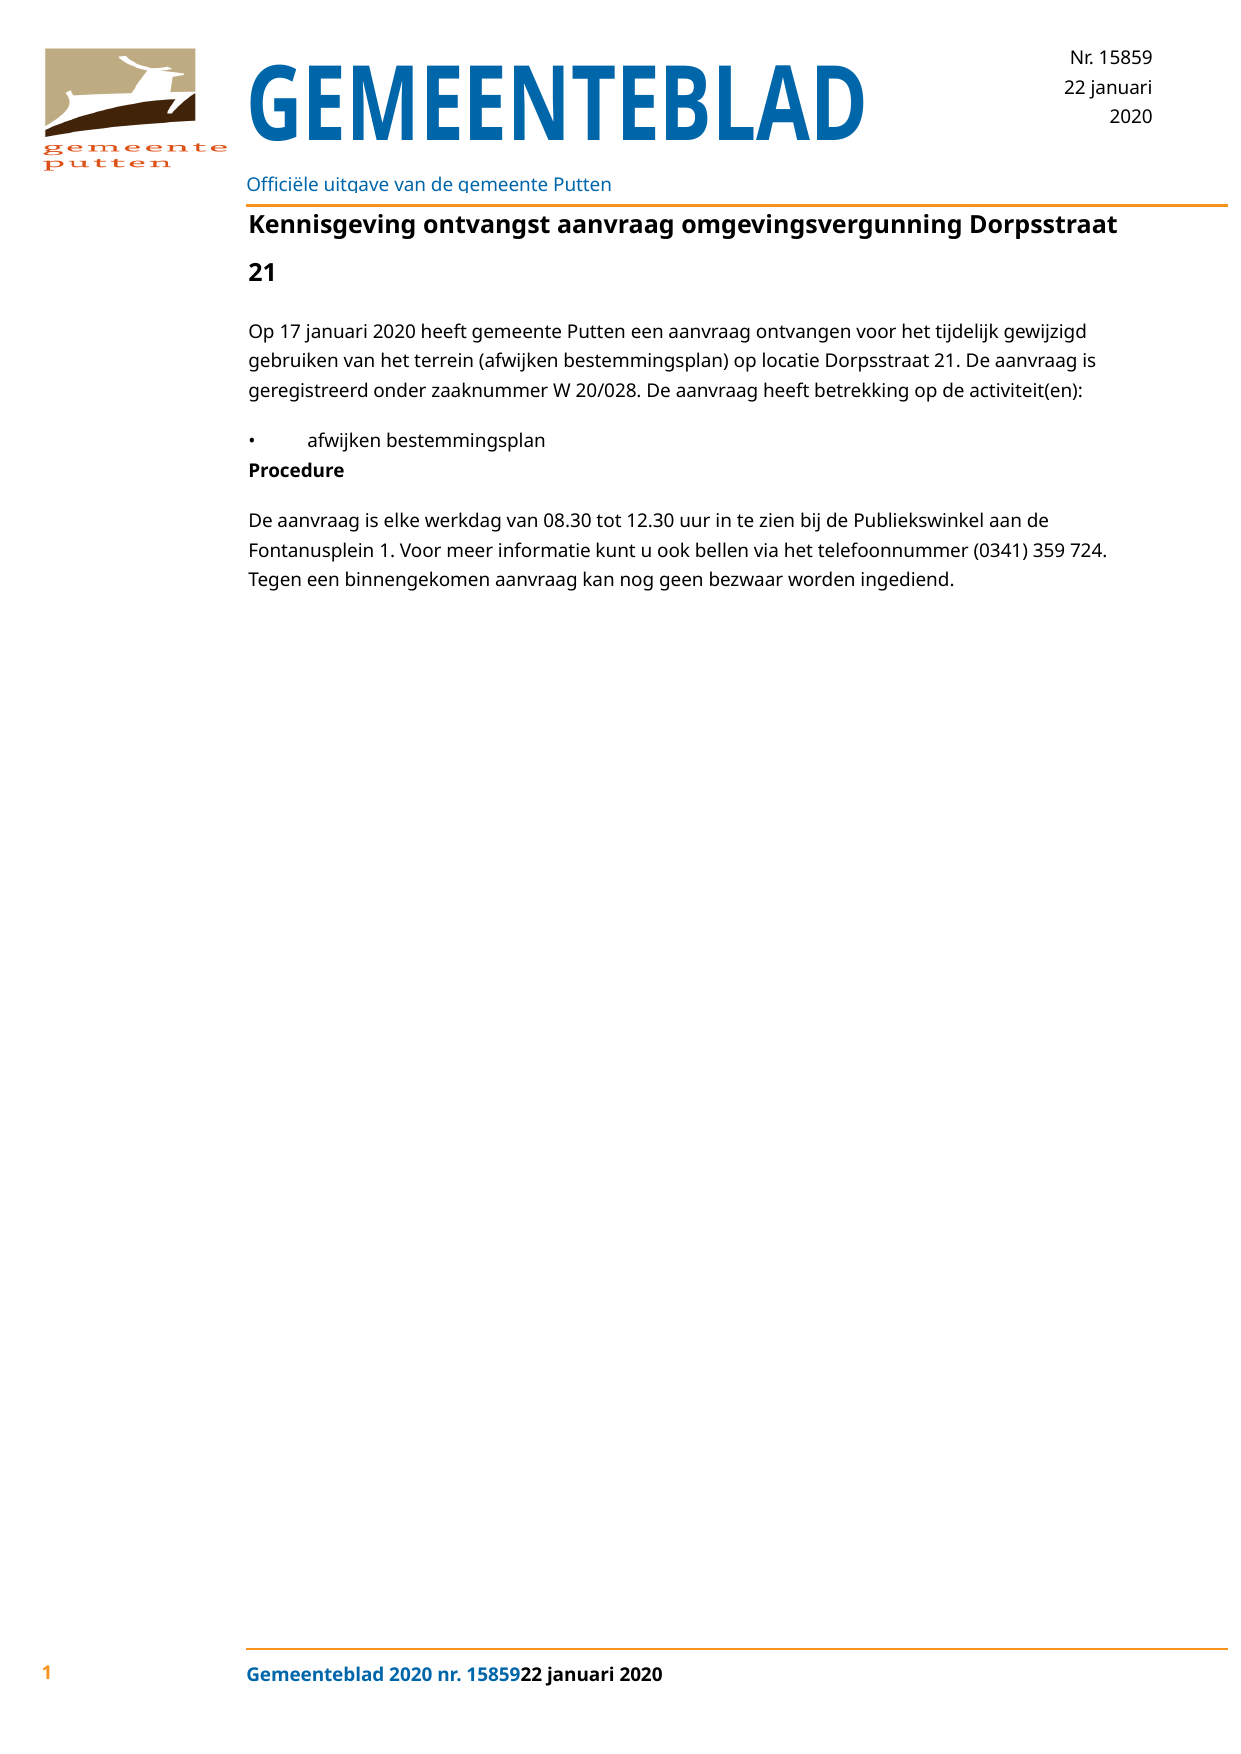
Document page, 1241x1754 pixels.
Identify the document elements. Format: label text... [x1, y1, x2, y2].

list afwijken bestemmingsplan [248, 427, 1152, 453]
text Op 17 januari 2020 heeft gemeente Putten een aanvraag ontvangen voor het tijdelijk gewijzigd gebruiken van het terrein (afwijken bestemmingsplan) op locatie Dorpsstraat 21. De aanvraag is geregistreerd onder zaaknummer W 20/028. De aanvraag heeft betrekking op de activiteit(en): [248, 318, 1152, 403]
picture [41, 47, 231, 172]
text Kennisgeving ontvangst aanvraag omgevingsvergunning Dorpsstraat 21 [248, 207, 1152, 288]
text Procedure [248, 457, 1152, 483]
text De aanvraag is elke werkdag van 08.30 tot 12.30 uur in te zien bij de Publiekswinkel aan de Fontanusplein 1. Voor meer informatie kunt u ook bellen via het telefoonnummer (0341) 359 724. Tegen een binnengekomen aanvraag kan nog geen bezwaar worden ingediend. [248, 507, 1152, 592]
